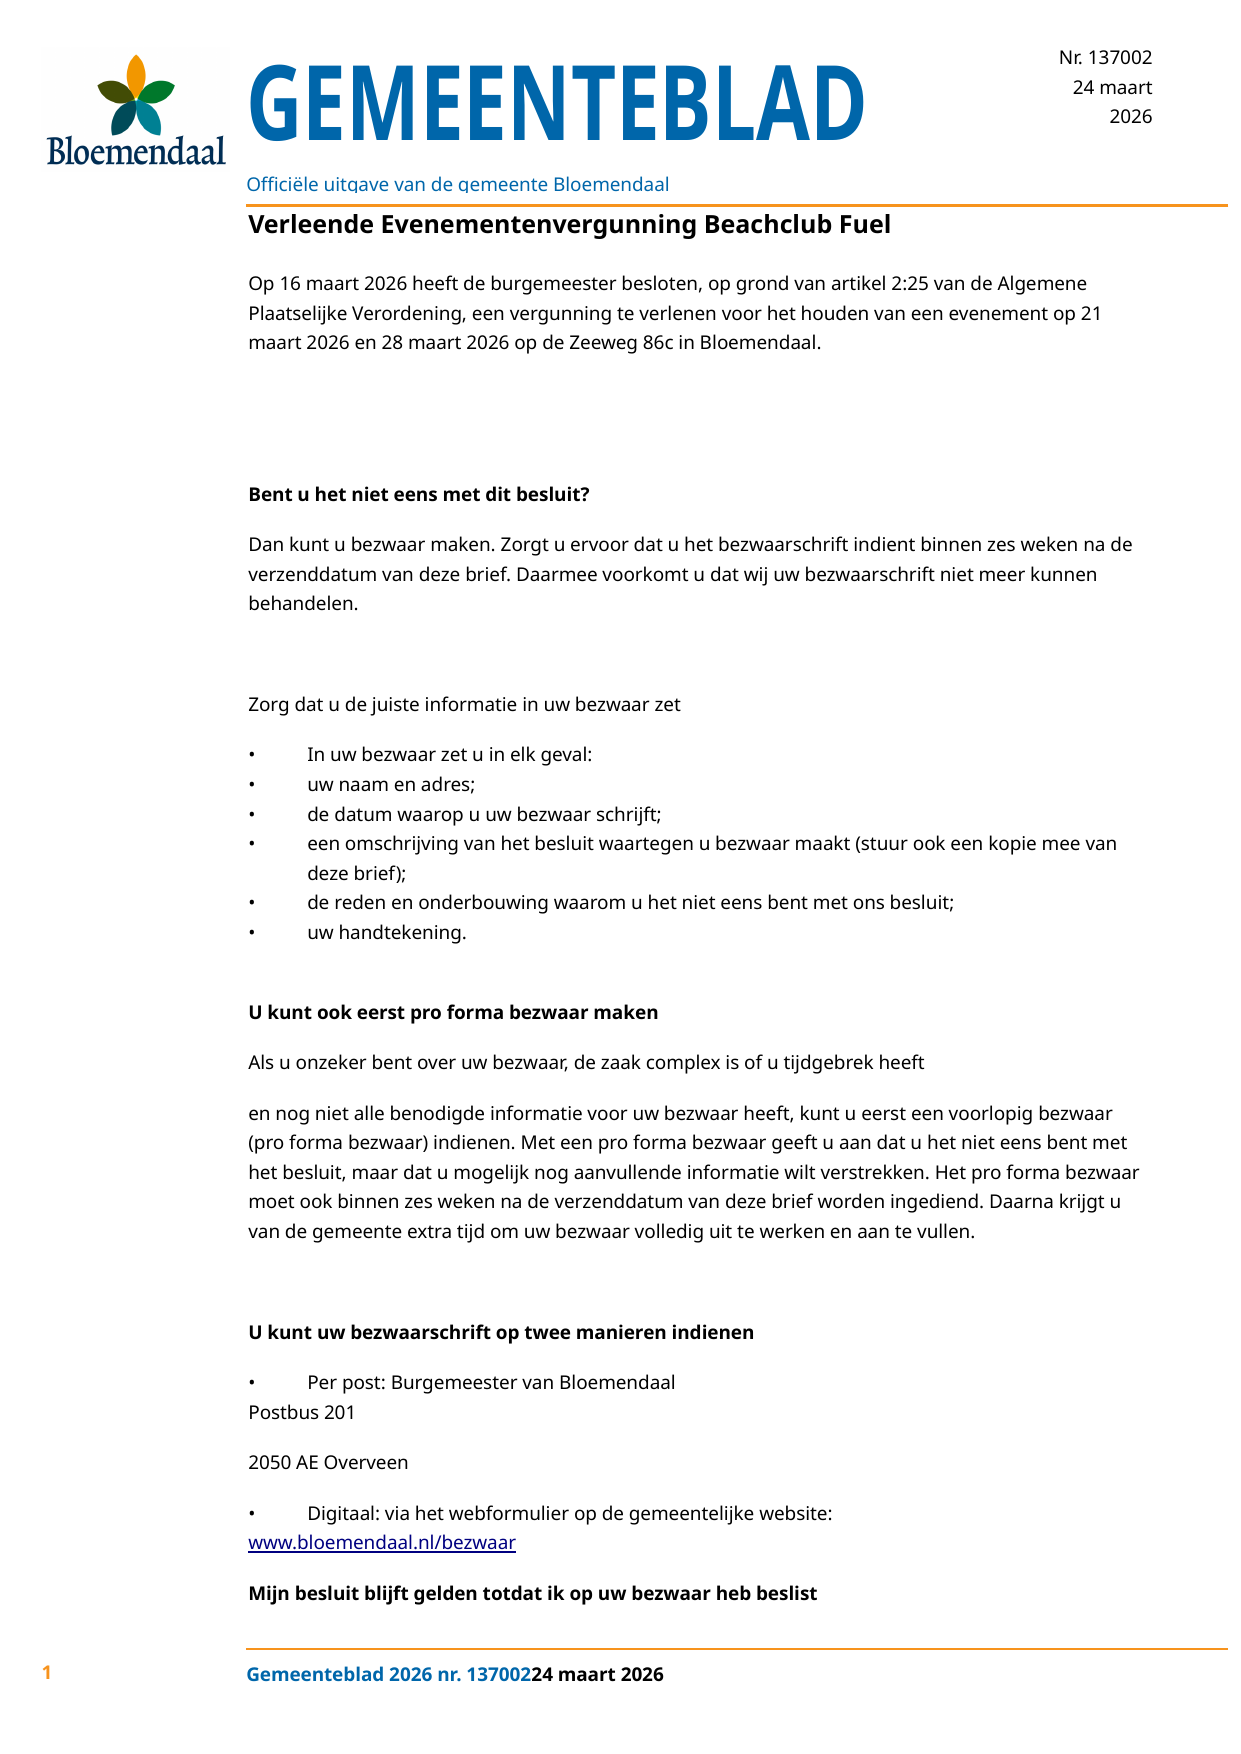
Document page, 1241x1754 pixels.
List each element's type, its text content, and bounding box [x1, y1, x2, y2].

text Op 16 maart 2026 heeft de burgemeester besloten, op grond van artikel 2:25 van de Algemene Plaatselijke Verordening, een vergunning te verlenen voor het houden van een evenement op 21 maart 2026 en 28 maart 2026 op de Zeeweg 86c in Bloemendaal. [248, 270, 1152, 355]
text Mijn besluit blijft gelden totdat ik op uw bezwaar heb beslist [248, 1580, 1152, 1606]
list de reden en onderbouwing waarom u het niet eens bent met ons besluit; [248, 889, 1152, 915]
text Dan kunt u bezwaar maken. Zorgt u ervoor dat u het bezwaarschrift indient binnen zes weken na de verzenddatum van deze brief. Daarmee voorkomt u dat wij uw bezwaarschrift niet meer kunnen behandelen. [248, 531, 1152, 616]
text en nog niet alle benodigde informatie voor uw bezwaar heeft, kunt u eerst een voorlopig bezwaar (pro forma bezwaar) indienen. Met een pro forma bezwaar geeft u aan dat u het niet eens bent met het besluit, maar dat u mogelijk nog aanvullende informatie wilt verstrekken. Het pro forma bezwaar moet ook binnen zes weken na de verzenddatum van deze brief worden ingediend. Daarna krijgt u van de gemeente extra tijd om uw bezwaar volledig uit te werken en aan te vullen. [248, 1100, 1152, 1244]
list uw handtekening. [248, 919, 1152, 945]
text Zorg dat u de juiste informatie in uw bezwaar zet [248, 691, 1152, 717]
list de datum waarop u uw bezwaar schrijft; [248, 801, 1152, 826]
list uw naam en adres; [248, 771, 1152, 797]
list Per post: Burgemeester van Bloemendaal [248, 1369, 1152, 1395]
text Bent u het niet eens met dit besluit? [248, 481, 1152, 506]
text Als u onzeker bent over uw bezwaar, de zaak complex is of u tijdgebrek heeft [248, 1049, 1152, 1075]
picture [41, 47, 231, 172]
list een omschrijving van het besluit waartegen u bezwaar maakt (stuur ook een kopie mee van deze brief); [248, 830, 1152, 886]
list Digitaal: via het webformulier op de gemeentelijke website: [248, 1500, 1152, 1526]
text U kunt ook eerst pro forma bezwaar maken [248, 999, 1152, 1025]
text www.bloemendaal.nl/bezwaar [248, 1529, 1152, 1555]
text U kunt uw bezwaarschrift op twee manieren indienen [248, 1319, 1152, 1345]
text 2050 AE Overveen [248, 1449, 1152, 1475]
text Verleende Evenementenvergunning Beachclub Fuel [248, 207, 1152, 241]
list In uw bezwaar zet u in elk geval: [248, 742, 1152, 767]
text Postbus 201 [248, 1399, 1152, 1425]
